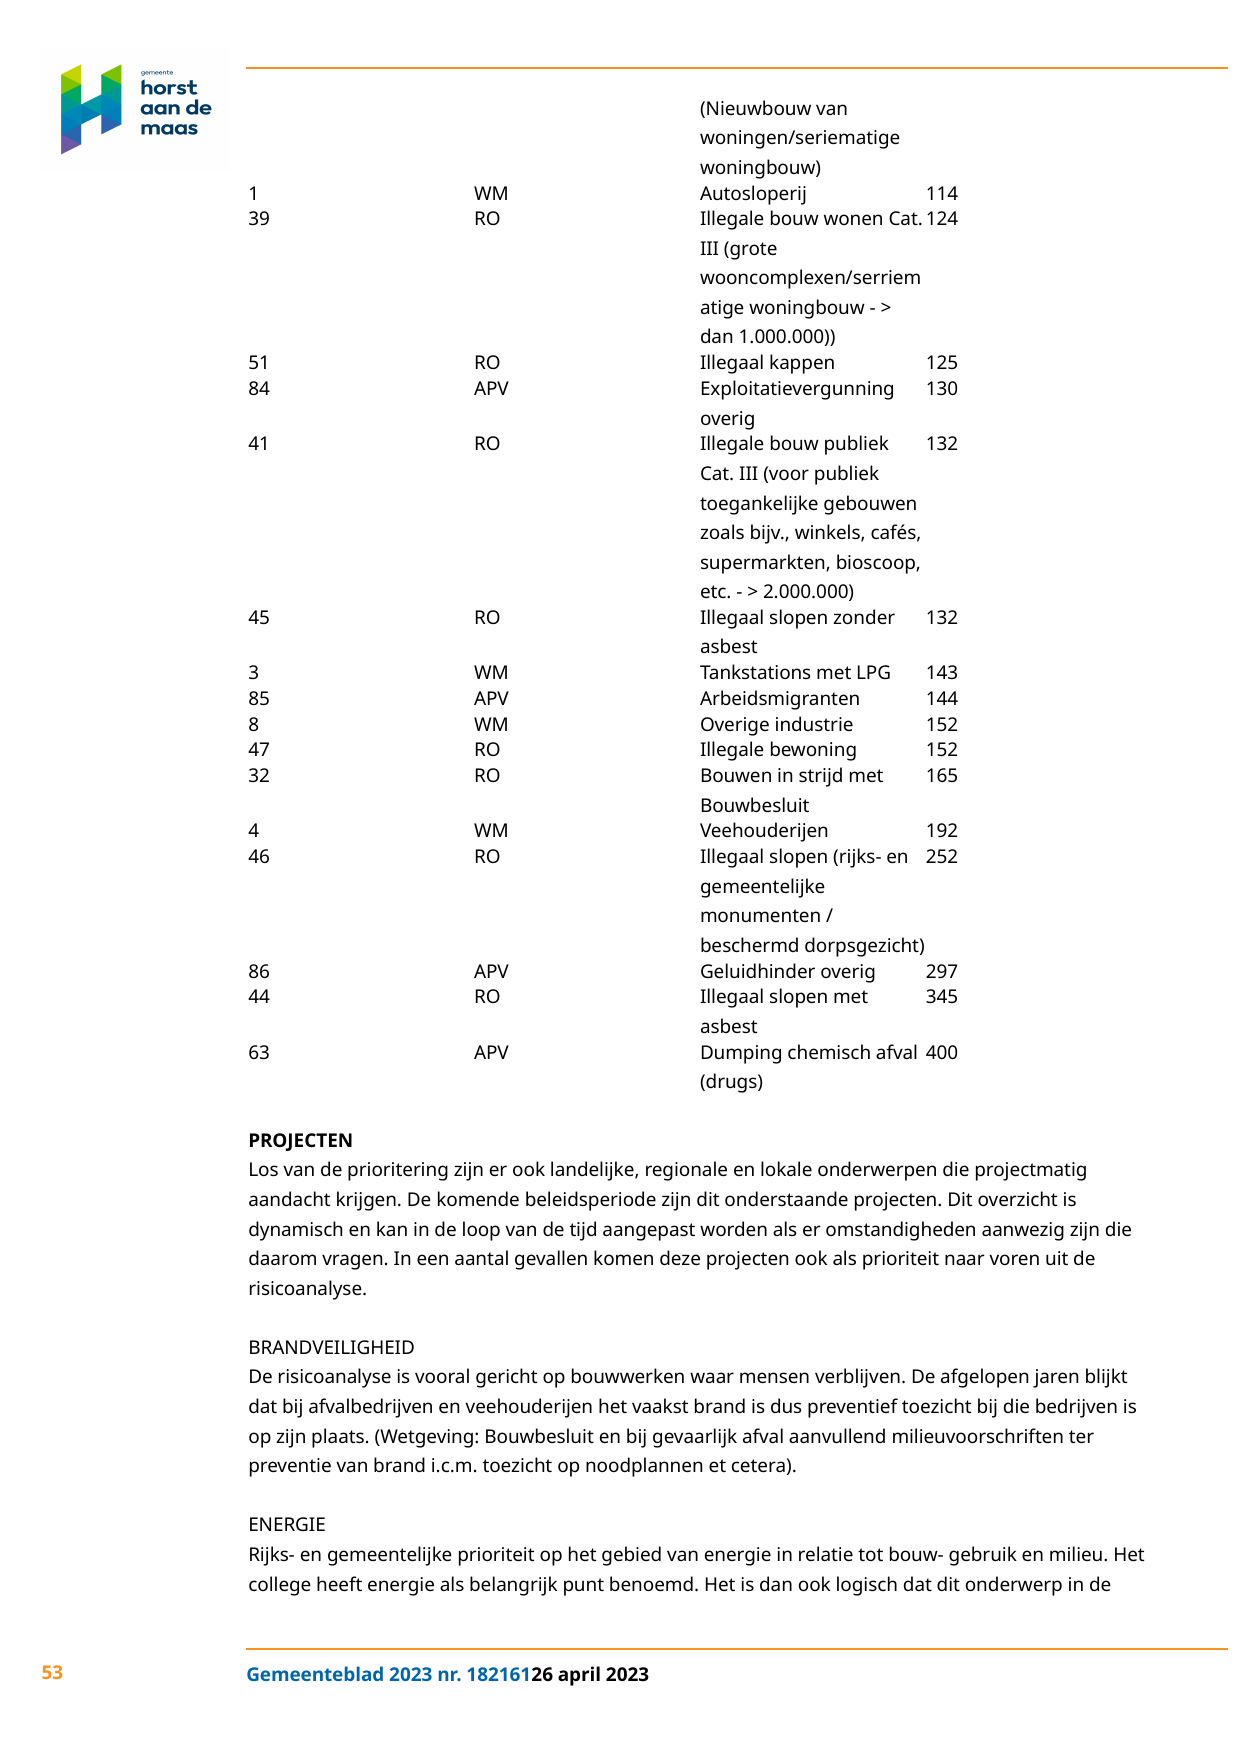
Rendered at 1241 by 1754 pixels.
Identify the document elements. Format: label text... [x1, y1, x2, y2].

table_cell RO [474, 350, 700, 375]
table_cell 144 [926, 685, 1152, 711]
table_cell 39 [248, 205, 474, 349]
table_cell [474, 95, 700, 180]
table_cell WM [474, 711, 700, 737]
table_cell APV [474, 958, 700, 984]
table_cell APV [474, 1039, 700, 1094]
table_cell Illegale bouw publiek Cat. III (voor publiek toegankelijke gebouwen zoals bijv., winkels, cafés, supermarkten, bioscoop, etc. - > 2.000.000) [700, 431, 926, 604]
table_cell 152 [926, 737, 1152, 762]
table_cell 44 [248, 984, 474, 1039]
text De risicoanalyse is vooral gericht op bouwwerken waar mensen verblijven. De afgelopen jaren blijkt dat bij afvalbedrijven en veehouderijen het vaakst brand is dus preventief toezicht bij die bedrijven is op zijn plaats. (Wetgeving: Bouwbesluit en bij gevaarlijk afval aanvullend milieuvoorschriften ter preventie van brand i.c.m. toezicht op noodplannen et cetera). [248, 1364, 1152, 1478]
table_cell 51 [248, 350, 474, 375]
table_cell Illegaal slopen met asbest [700, 984, 926, 1039]
table_cell Illegaal kappen [700, 350, 926, 375]
table_cell 125 [926, 350, 1152, 375]
table_cell 165 [926, 763, 1152, 818]
table_cell 132 [926, 431, 1152, 604]
table_cell Illegaal slopen (rijks- en gemeentelijke monumenten / beschermd dorpsgezicht) [700, 844, 926, 958]
text Los van de prioritering zijn er ook landelijke, regionale en lokale onderwerpen die projectmatig aandacht krijgen. De komende beleidsperiode zijn dit onderstaande projecten. Dit overzicht is dynamisch en kan in de loop van de tijd aangepast worden als er omstandigheden aanwezig zijn die daarom vragen. In een aantal gevallen komen deze projecten ook als prioriteit naar voren uit de risicoanalyse. [248, 1157, 1152, 1301]
table_cell RO [474, 844, 700, 958]
table_cell RO [474, 431, 700, 604]
table_cell Dumping chemisch afval (drugs) [700, 1039, 926, 1094]
table_cell Geluidhinder overig [700, 958, 926, 984]
table_cell (Nieuwbouw van woningen/seriematige woningbouw) [700, 95, 926, 180]
table_cell RO [474, 205, 700, 349]
table_cell Illegale bewoning [700, 737, 926, 762]
table_cell 124 [926, 205, 1152, 349]
table_cell 4 [248, 818, 474, 843]
table_cell 45 [248, 604, 474, 659]
table_cell Exploitatievergunning overig [700, 375, 926, 431]
table_cell 114 [926, 180, 1152, 205]
table_cell Veehouderijen [700, 818, 926, 843]
table_cell WM [474, 180, 700, 205]
table_cell 252 [926, 844, 1152, 958]
table_cell 8 [248, 711, 474, 737]
table_cell Arbeidsmigranten [700, 685, 926, 711]
table_cell Illegaal slopen zonder asbest [700, 604, 926, 659]
table_cell [248, 95, 474, 180]
table_cell RO [474, 604, 700, 659]
table_cell 85 [248, 685, 474, 711]
table_cell 400 [926, 1039, 1152, 1094]
table_cell APV [474, 685, 700, 711]
table_cell 41 [248, 431, 474, 604]
table_cell 192 [926, 818, 1152, 843]
text ENERGIE [248, 1512, 1152, 1537]
table_cell RO [474, 763, 700, 818]
table_cell Overige industrie [700, 711, 926, 737]
table_cell WM [474, 818, 700, 843]
table_cell 132 [926, 604, 1152, 659]
table_cell 297 [926, 958, 1152, 984]
table_cell 46 [248, 844, 474, 958]
text Rijks- en gemeentelijke prioriteit op het gebied van energie in relatie tot bouw- gebruik en milieu. Het college heeft energie als belangrijk punt benoemd. Het is dan ook logisch dat dit onderwerp in de [248, 1541, 1152, 1597]
table_cell RO [474, 984, 700, 1039]
table_cell RO [474, 737, 700, 762]
table_cell WM [474, 660, 700, 685]
table_cell Tankstations met LPG [700, 660, 926, 685]
table_cell 86 [248, 958, 474, 984]
table_cell 345 [926, 984, 1152, 1039]
table_cell [926, 95, 1152, 180]
table_cell 143 [926, 660, 1152, 685]
table_cell 1 [248, 180, 474, 205]
table_cell 63 [248, 1039, 474, 1094]
table_cell 47 [248, 737, 474, 762]
picture [41, 47, 231, 172]
table_cell Illegale bouw wonen Cat. III (grote wooncomplexen/serriematige woningbouw - > dan 1.000.000)) [700, 205, 926, 349]
table_cell 3 [248, 660, 474, 685]
table_cell Bouwen in strijd met Bouwbesluit [700, 763, 926, 818]
table_cell Autosloperij [700, 180, 926, 205]
table_cell 152 [926, 711, 1152, 737]
table_cell 32 [248, 763, 474, 818]
text BRANDVEILIGHEID [248, 1334, 1152, 1360]
table_cell 84 [248, 375, 474, 431]
table_cell APV [474, 375, 700, 431]
table_cell 130 [926, 375, 1152, 431]
text PROJECTEN [248, 1127, 1152, 1153]
